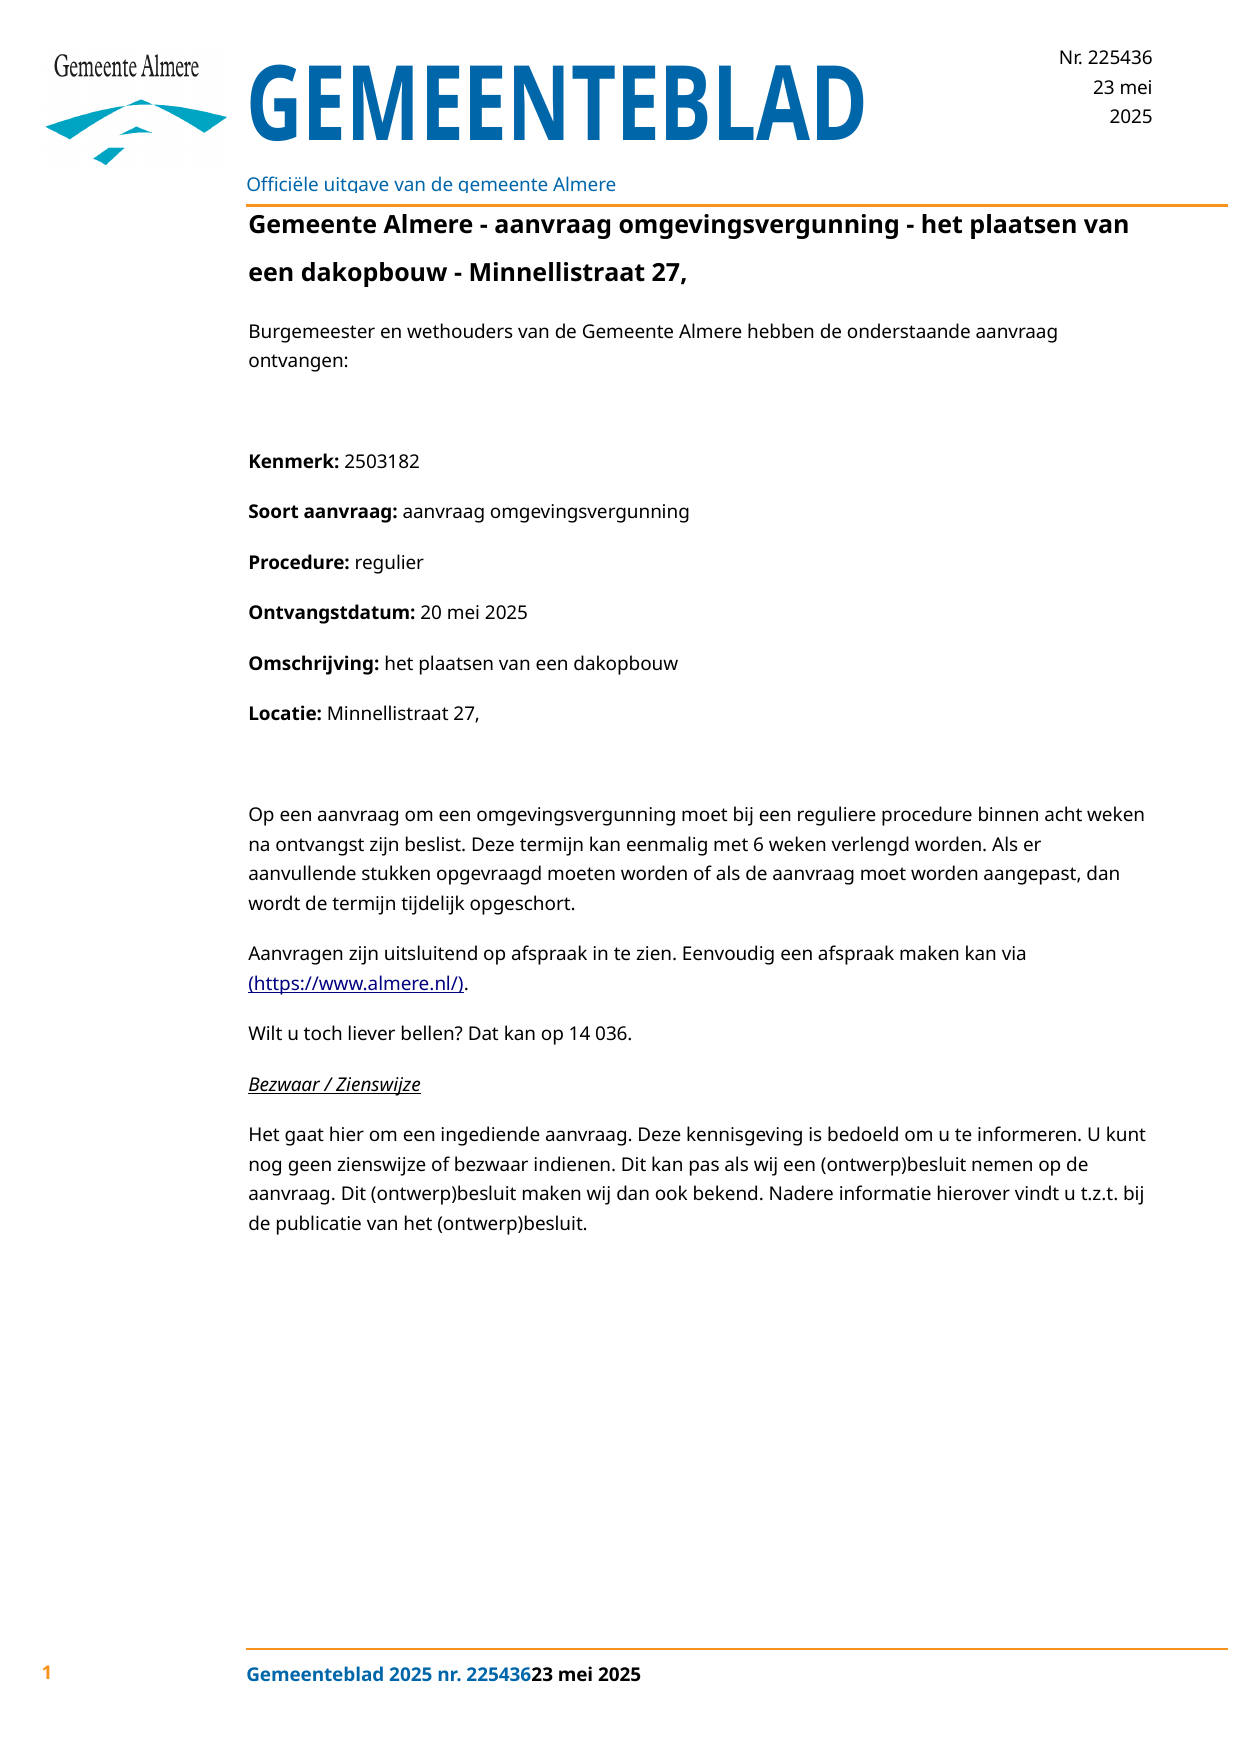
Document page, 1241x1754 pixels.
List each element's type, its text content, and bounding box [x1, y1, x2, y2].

picture [41, 47, 231, 172]
text Op een aanvraag om een omgevingsvergunning moet bij een reguliere procedure binnen acht weken na ontvangst zijn beslist. Deze termijn kan eenmalig met 6 weken verlengd worden. Als er aanvullende stukken opgevraagd moeten worden of als de aanvraag moet worden aangepast, dan wordt de termijn tijdelijk opgeschort. [248, 801, 1152, 916]
text Burgemeester en wethouders van de Gemeente Almere hebben de onderstaande aanvraag ontvangen: [248, 318, 1152, 373]
text Procedure: regulier [248, 549, 1152, 575]
text Locatie: Minnellistraat 27, [248, 700, 1152, 726]
text Gemeente Almere - aanvraag omgevingsvergunning - het plaatsen van een dakopbouw - Minnellistraat 27, [248, 207, 1152, 288]
text Kenmerk: 2503182 [248, 448, 1152, 474]
text Het gaat hier om een ingediende aanvraag. Deze kennisgeving is bedoeld om u te informeren. U kunt nog geen zienswijze of bezwaar indienen. Dit kan pas als wij een (ontwerp)besluit nemen op de aanvraag. Dit (ontwerp)besluit maken wij dan ook bekend. Nadere informatie hierover vindt u t.z.t. bij de publicatie van het (ontwerp)besluit. [248, 1121, 1152, 1236]
text Aanvragen zijn uitsluitend op afspraak in te zien. Eenvoudig een afspraak maken kan via (https://www.almere.nl/). [248, 940, 1152, 996]
text Ontvangstdatum: 20 mei 2025 [248, 599, 1152, 625]
text Bezwaar / Zienswijze [248, 1071, 1152, 1097]
text Wilt u toch liever bellen? Dat kan op 14 036. [248, 1020, 1152, 1046]
text Omschrijving: het plaatsen van een dakopbouw [248, 650, 1152, 676]
text Soort aanvraag: aanvraag omgevingsvergunning [248, 499, 1152, 524]
